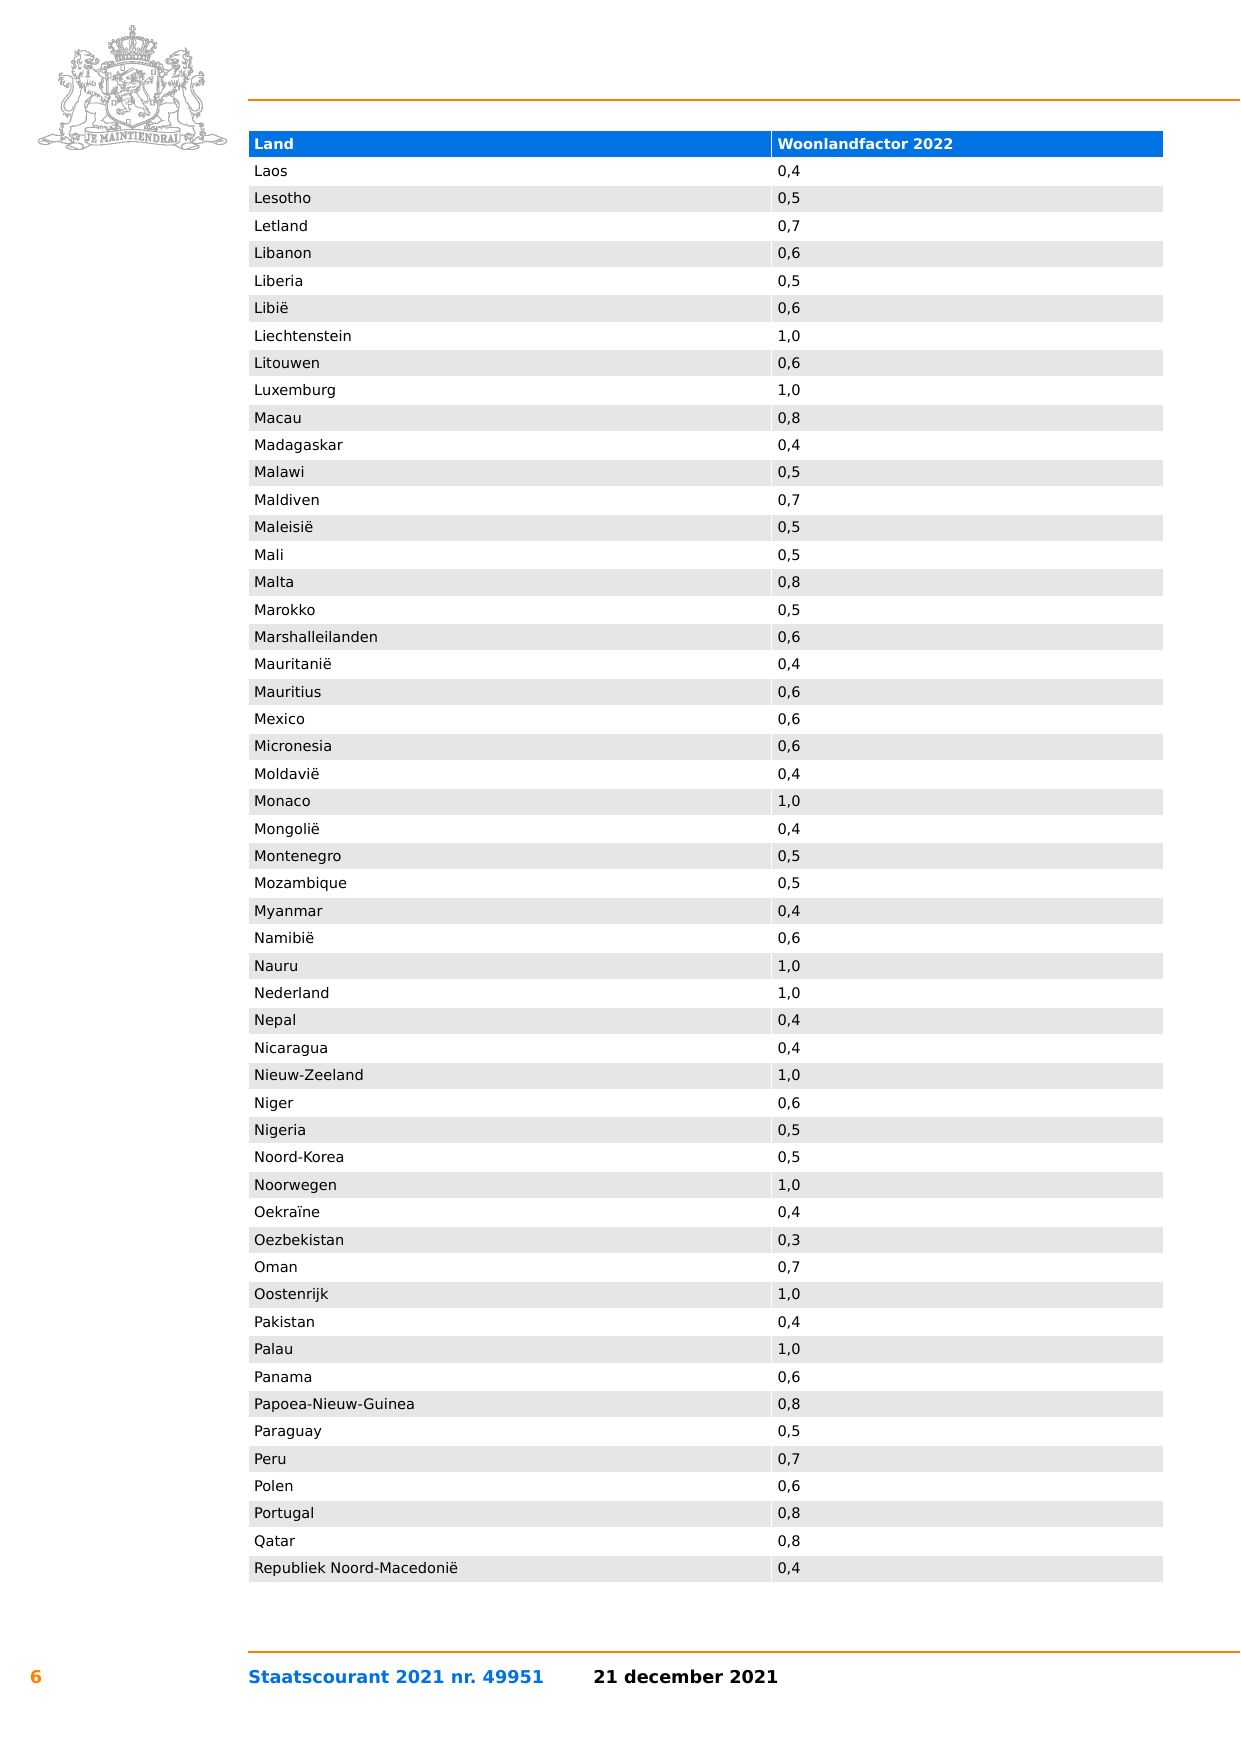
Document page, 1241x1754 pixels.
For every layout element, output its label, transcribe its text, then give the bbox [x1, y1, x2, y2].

table_cell Monaco [249, 789, 771, 815]
table_cell Peru [249, 1446, 771, 1472]
table_cell 0,4 [772, 1556, 1163, 1582]
table_cell 0,5 [772, 871, 1163, 897]
table_cell 0,8 [772, 1391, 1163, 1417]
table_cell 0,4 [772, 1309, 1163, 1335]
table_cell Nigeria [249, 1117, 771, 1143]
table_cell Macau [249, 405, 771, 431]
table_cell Nepal [249, 1008, 771, 1034]
table_cell 0,6 [772, 624, 1163, 650]
table_cell 0,7 [772, 1254, 1163, 1281]
table_cell Laos [249, 158, 771, 185]
table_cell Letland [249, 213, 771, 239]
table_cell 1,0 [772, 1282, 1163, 1308]
table_cell Malawi [249, 460, 771, 486]
table_cell 0,4 [772, 158, 1163, 185]
table_cell Maldiven [249, 487, 771, 513]
table_cell 0,5 [772, 843, 1163, 869]
table_cell Oostenrijk [249, 1282, 771, 1308]
table_cell 0,6 [772, 706, 1163, 733]
table_cell 0,8 [772, 569, 1163, 596]
table_cell 0,5 [772, 460, 1163, 486]
table_cell 1,0 [772, 1172, 1163, 1198]
table_cell Noorwegen [249, 1172, 771, 1198]
table_cell 1,0 [772, 789, 1163, 815]
table_cell 0,6 [772, 1473, 1163, 1500]
table_header Land [249, 131, 771, 157]
table_header Woonlandfactor 2022 [772, 131, 1163, 157]
table_cell 0,5 [772, 186, 1163, 212]
table_cell Libië [249, 295, 771, 322]
table_cell Luxemburg [249, 378, 771, 404]
table_cell Liechtenstein [249, 323, 771, 349]
table_cell 0,6 [772, 1090, 1163, 1116]
table_cell Portugal [249, 1501, 771, 1527]
table_cell Panama [249, 1364, 771, 1390]
table_cell 0,6 [772, 295, 1163, 322]
table_cell 0,4 [772, 432, 1163, 459]
table_cell Mozambique [249, 871, 771, 897]
table_cell 0,6 [772, 734, 1163, 760]
table_cell Nicaragua [249, 1035, 771, 1061]
table_cell 0,4 [772, 761, 1163, 787]
table_cell Nieuw-Zeeland [249, 1063, 771, 1089]
table_cell Marokko [249, 597, 771, 623]
table_cell 1,0 [772, 980, 1163, 1007]
table_cell Noord-Korea [249, 1145, 771, 1171]
table_cell 0,5 [772, 1117, 1163, 1143]
table_cell 0,4 [772, 816, 1163, 842]
table_cell 0,6 [772, 925, 1163, 952]
table_cell 0,3 [772, 1227, 1163, 1253]
table_cell 0,4 [772, 898, 1163, 924]
table_cell 0,5 [772, 1145, 1163, 1171]
table_cell Polen [249, 1473, 771, 1500]
table_cell 1,0 [772, 378, 1163, 404]
table_cell Palau [249, 1336, 771, 1363]
table_cell 0,5 [772, 515, 1163, 541]
table_cell 0,4 [772, 1008, 1163, 1034]
table_cell Litouwen [249, 350, 771, 376]
table_cell 0,8 [772, 1528, 1163, 1554]
table_cell 0,7 [772, 1446, 1163, 1472]
table_cell 1,0 [772, 323, 1163, 349]
table_cell 0,6 [772, 679, 1163, 705]
table_cell Lesotho [249, 186, 771, 212]
picture [38, 25, 227, 150]
table_cell Nauru [249, 953, 771, 979]
table_cell 1,0 [772, 1336, 1163, 1363]
table_cell Libanon [249, 241, 771, 267]
table_cell 0,8 [772, 1501, 1163, 1527]
table_cell Micronesia [249, 734, 771, 760]
table_cell Myanmar [249, 898, 771, 924]
table_cell 0,8 [772, 405, 1163, 431]
table_cell Marshalleilanden [249, 624, 771, 650]
table_cell Maleisië [249, 515, 771, 541]
table_cell Nederland [249, 980, 771, 1007]
table_cell Liberia [249, 268, 771, 294]
table_cell Oezbekistan [249, 1227, 771, 1253]
table_cell Namibië [249, 925, 771, 952]
table_cell Mexico [249, 706, 771, 733]
table_cell Malta [249, 569, 771, 596]
table_cell Republiek Noord-Macedonië [249, 1556, 771, 1582]
table_cell 0,6 [772, 1364, 1163, 1390]
table_cell 1,0 [772, 953, 1163, 979]
table_cell 0,5 [772, 597, 1163, 623]
table_cell 0,5 [772, 542, 1163, 568]
table_cell 0,6 [772, 241, 1163, 267]
table_cell 0,4 [772, 1035, 1163, 1061]
table_cell Montenegro [249, 843, 771, 869]
table_cell 0,7 [772, 213, 1163, 239]
table_cell 0,7 [772, 487, 1163, 513]
table_cell 0,6 [772, 350, 1163, 376]
table_cell Niger [249, 1090, 771, 1116]
table_cell Qatar [249, 1528, 771, 1554]
table_cell 0,5 [772, 268, 1163, 294]
table_cell 1,0 [772, 1063, 1163, 1089]
table_cell Mauritanië [249, 651, 771, 678]
table_cell Oman [249, 1254, 771, 1281]
table_cell Madagaskar [249, 432, 771, 459]
table_cell 0,5 [772, 1419, 1163, 1445]
table_cell Mali [249, 542, 771, 568]
table_cell 0,4 [772, 651, 1163, 678]
table_cell Moldavië [249, 761, 771, 787]
table_cell Mongolië [249, 816, 771, 842]
table_cell Oekraïne [249, 1199, 771, 1226]
table_cell Pakistan [249, 1309, 771, 1335]
table_cell Mauritius [249, 679, 771, 705]
table_cell Papoea-Nieuw-Guinea [249, 1391, 771, 1417]
table_cell 0,4 [772, 1199, 1163, 1226]
table_cell Paraguay [249, 1419, 771, 1445]
